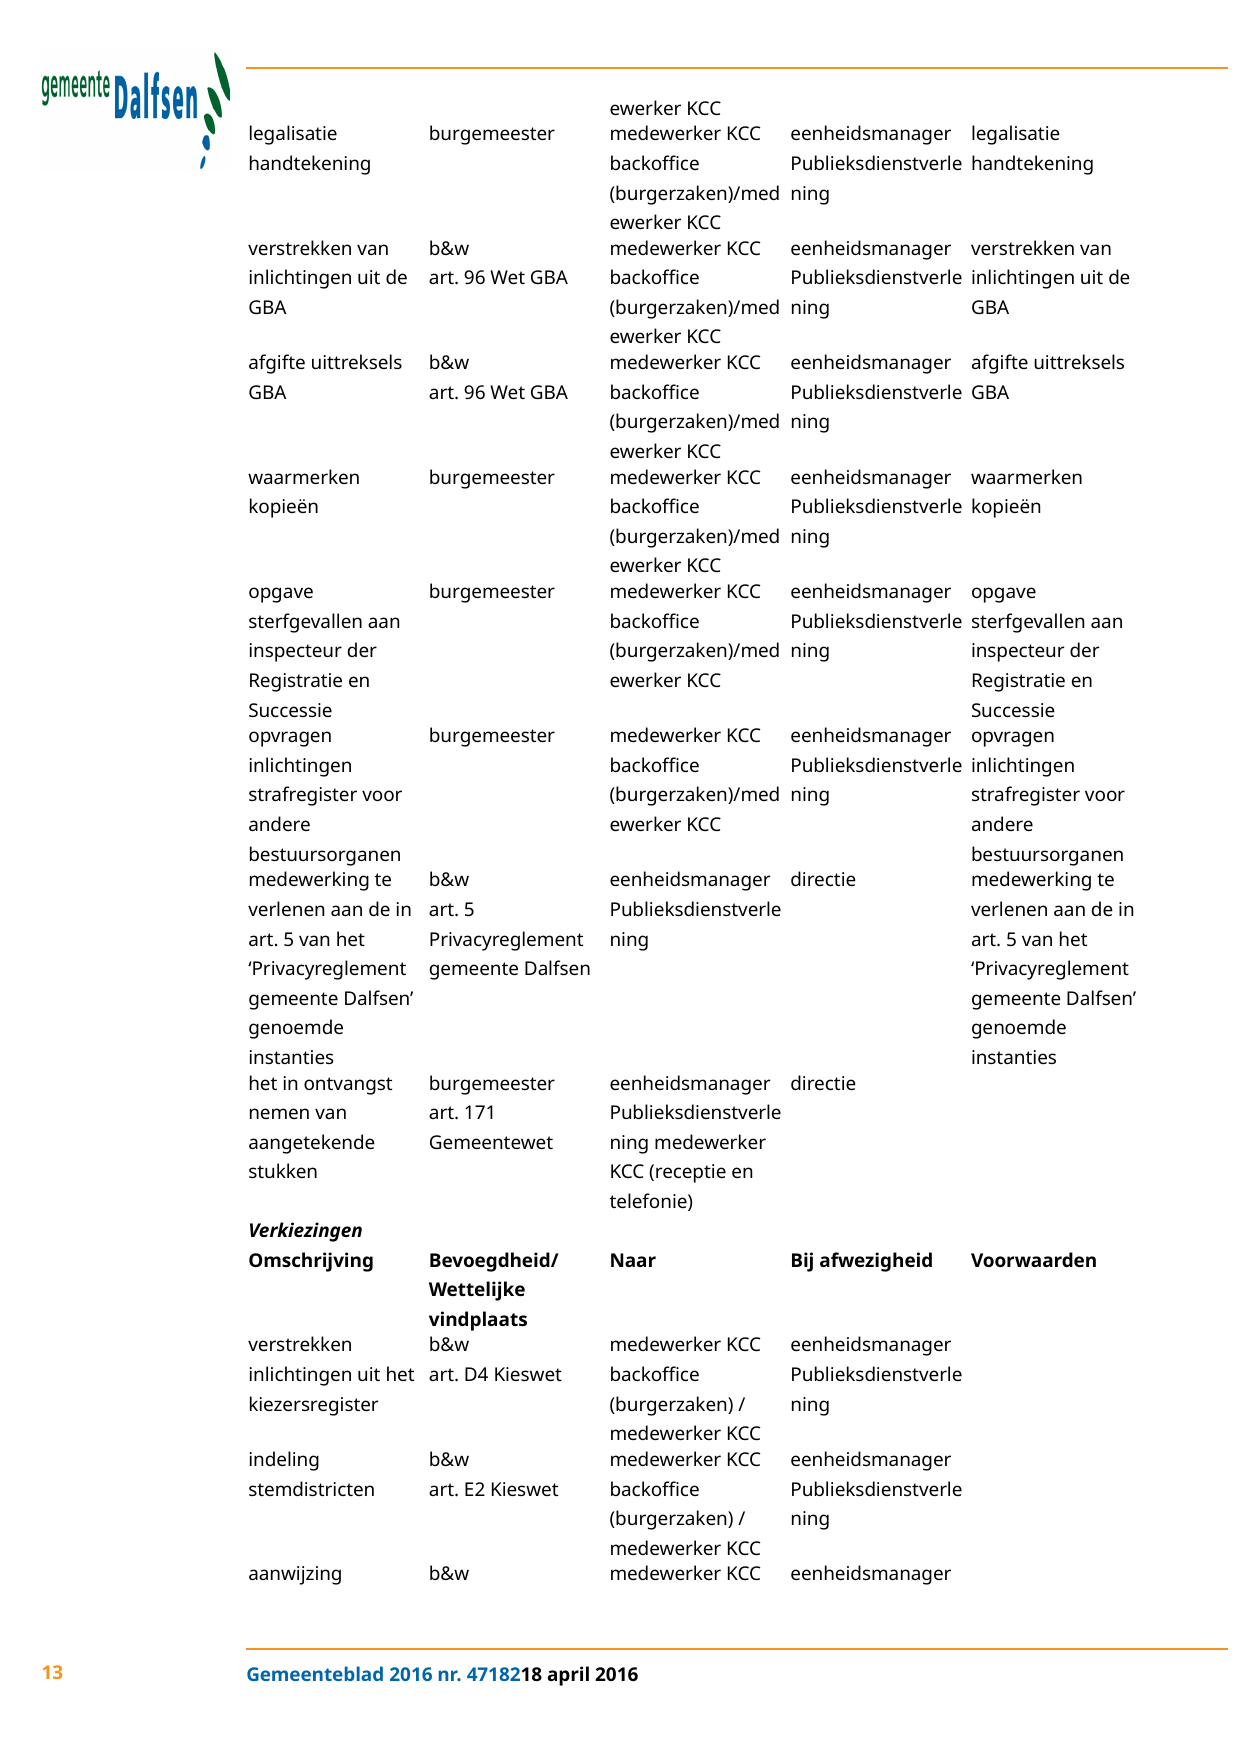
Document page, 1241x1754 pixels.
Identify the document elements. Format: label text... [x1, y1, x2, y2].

table_cell medewerker KCC backoffice (burgerzaken)/medewerker KCC [609, 579, 790, 722]
table_cell ewerker KCC [609, 95, 790, 121]
picture [41, 47, 231, 172]
table_cell waarmerken kopieën [971, 464, 1152, 578]
table_cell b&w art. 96 Wet GBA [429, 235, 609, 349]
table_cell medewerking te verlenen aan de in art. 5 van het ‘Privacyreglement gemeente Dalfsen’ genoemde instanties [248, 867, 429, 1070]
table_cell opgave sterfgevallen aan inspecteur der Registratie en Successie [248, 579, 429, 722]
table_cell verstrekken inlichtingen uit het kiezersregister [248, 1332, 429, 1446]
table_cell indeling stemdistricten [248, 1446, 429, 1561]
table_cell eenheidsmanager Publieksdienstverlening [790, 121, 971, 235]
table_cell opvragen inlichtingen strafregister voor andere bestuursorganen [971, 723, 1152, 867]
table_cell medewerking te verlenen aan de in art. 5 van het ‘Privacyreglement gemeente Dalfsen’ genoemde instanties [971, 867, 1152, 1070]
table_cell medewerker KCC backoffice (burgerzaken) / medewerker KCC [609, 1332, 790, 1446]
table_cell legalisatie handtekening [248, 121, 429, 235]
table_cell medewerker KCC backoffice (burgerzaken)/medewerker KCC [609, 350, 790, 464]
table_cell medewerker KCC backoffice (burgerzaken)/medewerker KCC [609, 121, 790, 235]
table_cell burgemeester [429, 723, 609, 867]
table_cell medewerker KCC backoffice (burgerzaken)/medewerker KCC [609, 723, 790, 867]
table_cell eenheidsmanager Publieksdienstverlening [790, 1446, 971, 1561]
table_cell [971, 1070, 1152, 1214]
table_cell [971, 1332, 1152, 1446]
table_cell eenheidsmanager Publieksdienstverlening [790, 235, 971, 349]
table_cell eenheidsmanager Publieksdienstverlening [790, 350, 971, 464]
table_cell aanwijzing [248, 1561, 429, 1586]
table_cell het in ontvangst nemen van aangetekende stukken [248, 1070, 429, 1214]
table_cell medewerker KCC backoffice (burgerzaken)/medewerker KCC [609, 235, 790, 349]
table_cell opvragen inlichtingen strafregister voor andere bestuursorganen [248, 723, 429, 867]
table_cell afgifte uittreksels GBA [248, 350, 429, 464]
table_header Bij afwezigheid [790, 1247, 971, 1332]
table_header Voorwaarden [971, 1247, 1152, 1332]
table_cell burgemeester art. 171 Gemeentewet [429, 1070, 609, 1214]
table_cell b&w art. E2 Kieswet [429, 1446, 609, 1561]
table_cell eenheidsmanager [790, 1561, 971, 1586]
table_cell b&w art. D4 Kieswet [429, 1332, 609, 1446]
table_cell [971, 1446, 1152, 1561]
table_cell burgemeester [429, 121, 609, 235]
table_cell b&w art. 5 Privacyreglement gemeente Dalfsen [429, 867, 609, 1070]
table_cell medewerker KCC [609, 1561, 790, 1586]
table_cell burgemeester [429, 579, 609, 722]
table_cell [429, 95, 609, 121]
table_cell eenheidsmanager Publieksdienstverlening [790, 579, 971, 722]
table_cell eenheidsmanager Publieksdienstverlening [790, 1332, 971, 1446]
table_cell directie [790, 1070, 971, 1214]
table_cell waarmerken kopieën [248, 464, 429, 578]
table_cell b&w art. 96 Wet GBA [429, 350, 609, 464]
table_cell verstrekken van inlichtingen uit de GBA [971, 235, 1152, 349]
table_cell eenheidsmanager Publieksdienstverlening [790, 464, 971, 578]
table_cell medewerker KCC backoffice (burgerzaken)/medewerker KCC [609, 464, 790, 578]
table_cell [790, 95, 971, 121]
table_cell eenheidsmanager Publieksdienstverlening [790, 723, 971, 867]
table_cell eenheidsmanager Publieksdienstverlening [609, 867, 790, 1070]
text Verkiezingen [248, 1217, 1152, 1243]
table_cell eenheidsmanager Publieksdienstverlening medewerker KCC (receptie en telefonie) [609, 1070, 790, 1214]
table_cell verstrekken van inlichtingen uit de GBA [248, 235, 429, 349]
table_header Bevoegdheid/Wettelijke vindplaats [429, 1247, 609, 1332]
table_cell burgemeester [429, 464, 609, 578]
table_cell directie [790, 867, 971, 1070]
table_header Naar [609, 1247, 790, 1332]
table_cell opgave sterfgevallen aan inspecteur der Registratie en Successie [971, 579, 1152, 722]
table_cell legalisatie handtekening [971, 121, 1152, 235]
table_cell afgifte uittreksels GBA [971, 350, 1152, 464]
table_cell medewerker KCC backoffice (burgerzaken) / medewerker KCC [609, 1446, 790, 1561]
table_cell [971, 95, 1152, 121]
table_header Omschrijving [248, 1247, 429, 1332]
table_cell b&w [429, 1561, 609, 1586]
table_cell [248, 95, 429, 121]
table_cell [971, 1561, 1152, 1586]
